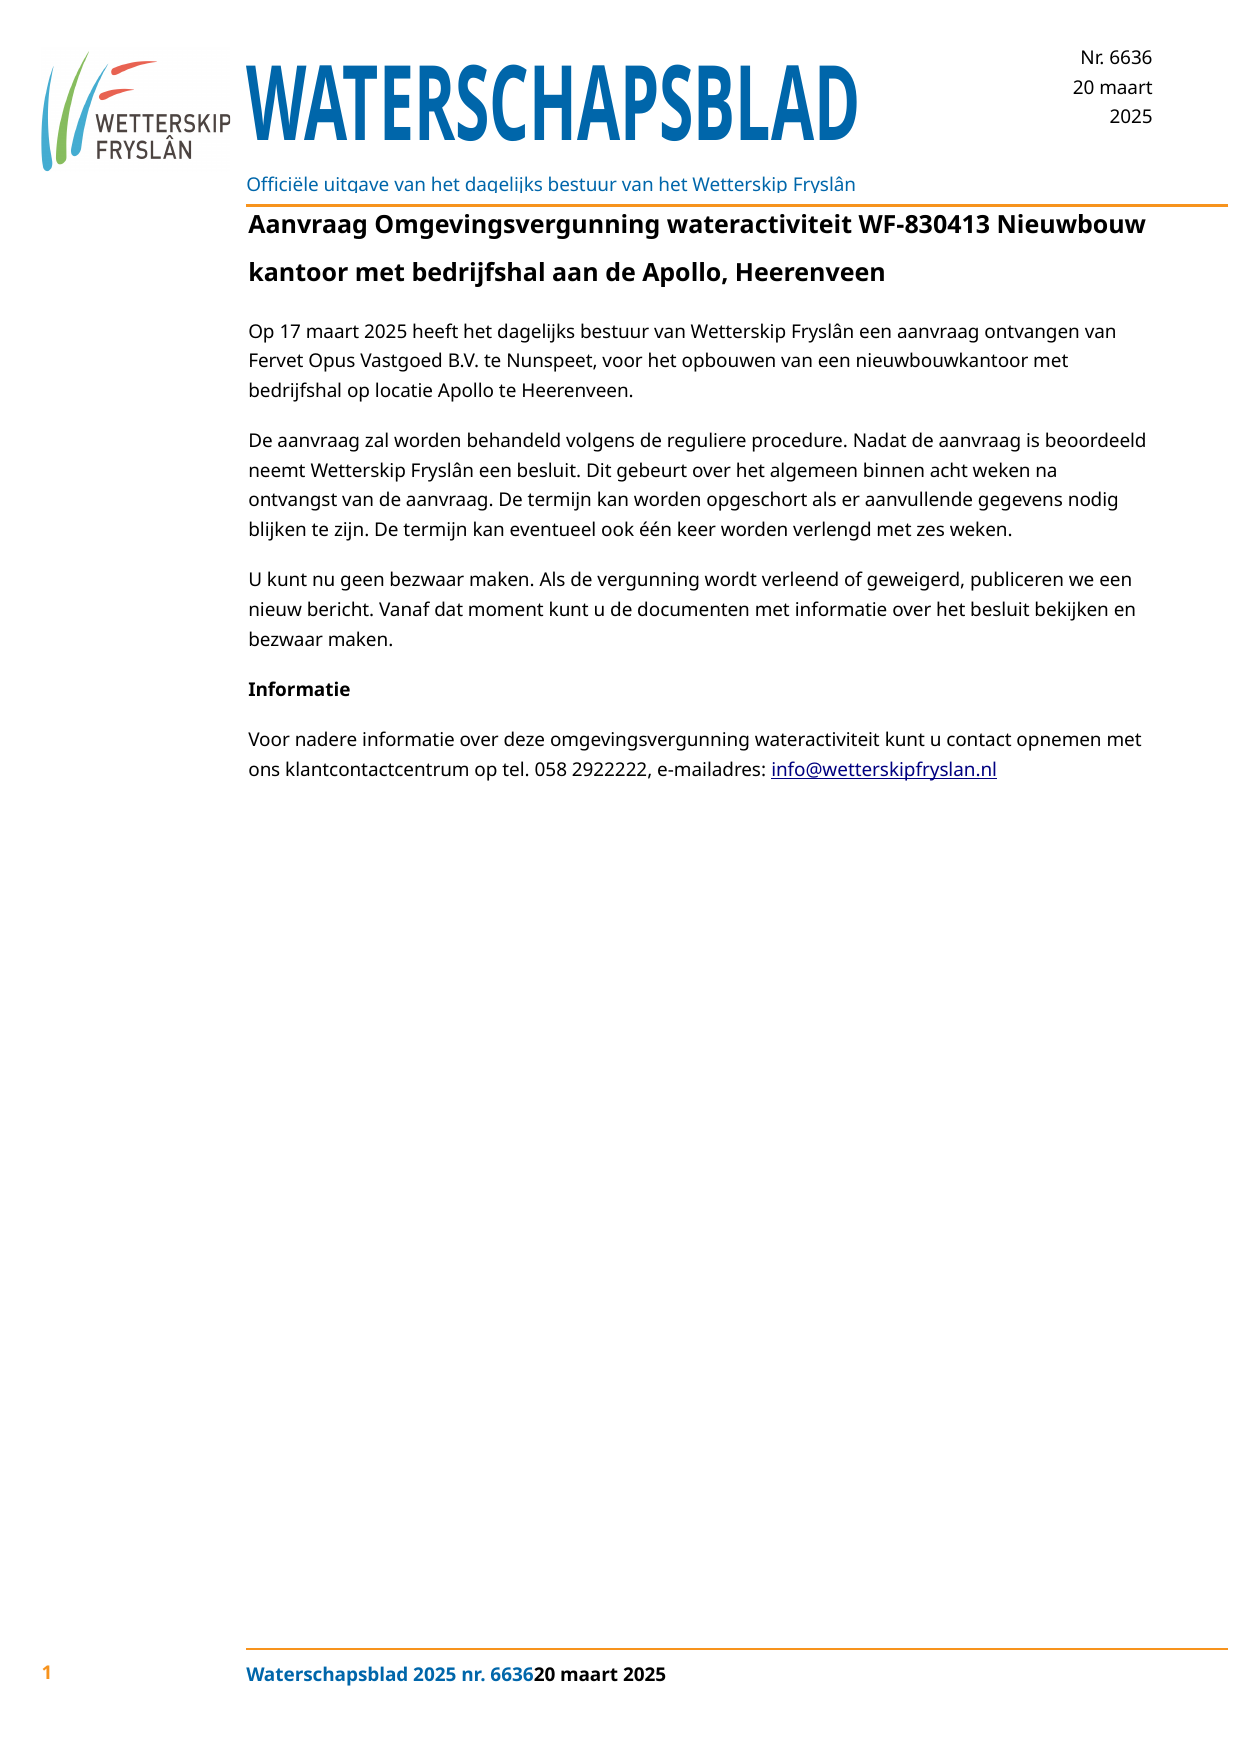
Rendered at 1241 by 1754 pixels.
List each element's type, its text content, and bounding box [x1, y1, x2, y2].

text Aanvraag Omgevingsvergunning wateractiviteit WF-830413 Nieuwbouw kantoor met bedrijfshal aan de Apollo, Heerenveen [248, 207, 1152, 288]
text Informatie [248, 676, 1152, 702]
text Op 17 maart 2025 heeft het dagelijks bestuur van Wetterskip Fryslân een aanvraag ontvangen van Fervet Opus Vastgoed B.V. te Nunspeet, voor het opbouwen van een nieuwbouwkantoor met bedrijfshal op locatie Apollo te Heerenveen. [248, 318, 1152, 403]
text U kunt nu geen bezwaar maken. Als de vergunning wordt verleend of geweigerd, publiceren we een nieuw bericht. Vanaf dat moment kunt u de documenten met informatie over het besluit bekijken en bezwaar maken. [248, 567, 1152, 652]
text De aanvraag zal worden behandeld volgens de reguliere procedure. Nadat de aanvraag is beoordeeld neemt Wetterskip Fryslân een besluit. Dit gebeurt over het algemeen binnen acht weken na ontvangst van de aanvraag. De termijn kan worden opgeschort als er aanvullende gegevens nodig blijken te zijn. De termijn kan eventueel ook één keer worden verlengd met zes weken. [248, 427, 1152, 542]
picture [41, 47, 231, 172]
text Voor nadere informatie over deze omgevingsvergunning wateractiviteit kunt u contact opnemen met ons klantcontactcentrum op tel. 058 2922222, e-mailadres: info@wetterskipfryslan.nl [248, 727, 1152, 782]
